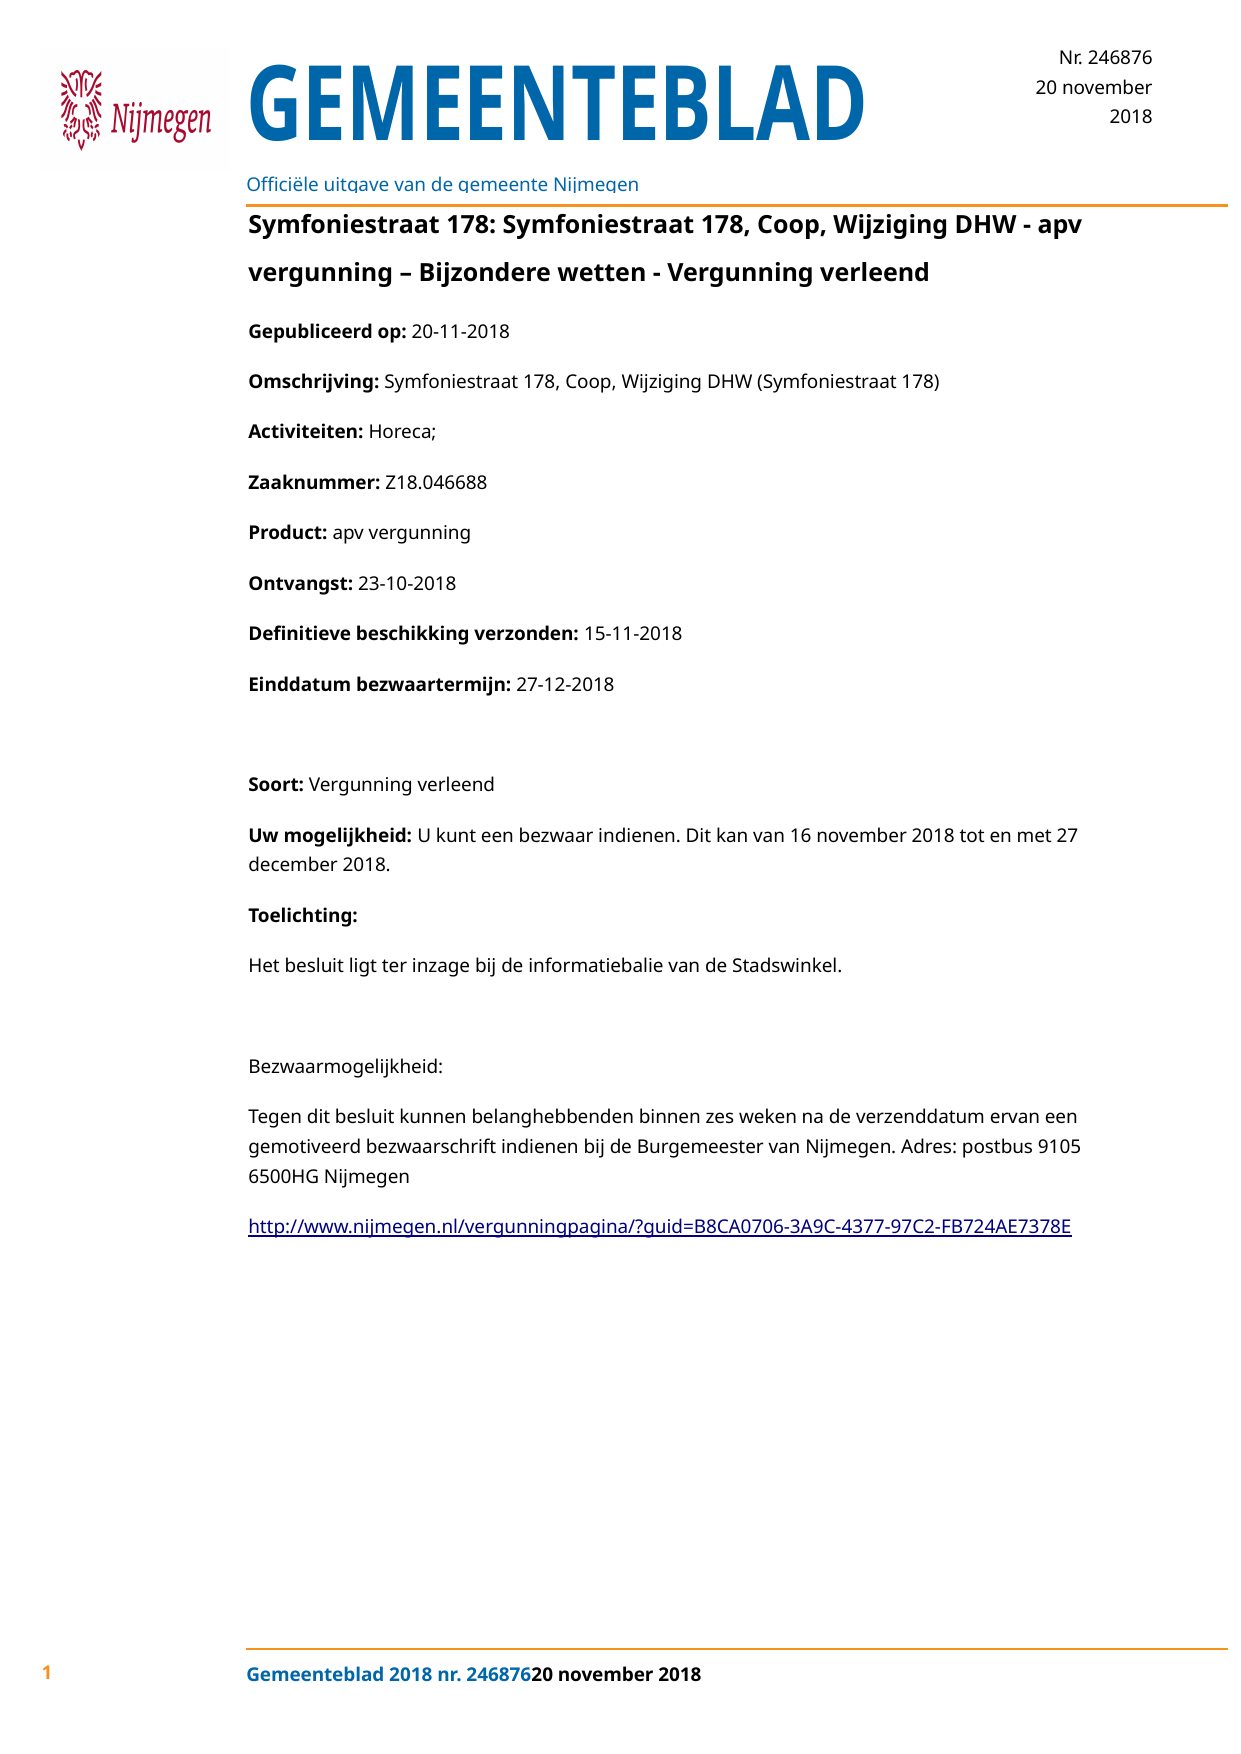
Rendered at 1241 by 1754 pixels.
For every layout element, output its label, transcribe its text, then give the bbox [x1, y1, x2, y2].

text Gepubliceerd op: 20-11-2018 [248, 318, 1152, 344]
picture [41, 47, 231, 172]
text Bezwaarmogelijkheid: [248, 1053, 1152, 1079]
text Het besluit ligt ter inzage bij de informatiebalie van de Stadswinkel. [248, 952, 1152, 978]
text http://www.nijmegen.nl/vergunningpagina/?guid=B8CA0706-3A9C-4377-97C2-FB724AE7378E [248, 1213, 1152, 1239]
text Zaaknummer: Z18.046688 [248, 469, 1152, 495]
text Uw mogelijkheid: U kunt een bezwaar indienen. Dit kan van 16 november 2018 tot en met 27 december 2018. [248, 822, 1152, 877]
text Soort: Vergunning verleend [248, 772, 1152, 797]
text Activiteiten: Horeca; [248, 419, 1152, 444]
text Omschrijving: Symfoniestraat 178, Coop, Wijziging DHW (Symfoniestraat 178) [248, 368, 1152, 394]
text Definitieve beschikking verzonden: 15-11-2018 [248, 620, 1152, 646]
text Tegen dit besluit kunnen belanghebbenden binnen zes weken na de verzenddatum ervan een gemotiveerd bezwaarschrift indienen bij de Burgemeester van Nijmegen. Adres: postbus 9105 6500HG Nijmegen [248, 1104, 1152, 1189]
text Ontvangst: 23-10-2018 [248, 570, 1152, 596]
text Product: apv vergunning [248, 519, 1152, 545]
text Einddatum bezwaartermijn: 27-12-2018 [248, 671, 1152, 697]
text Toelichting: [248, 902, 1152, 928]
text Symfoniestraat 178: Symfoniestraat 178, Coop, Wijziging DHW - apv vergunning – Bijzondere wetten - Vergunning verleend [248, 207, 1152, 288]
